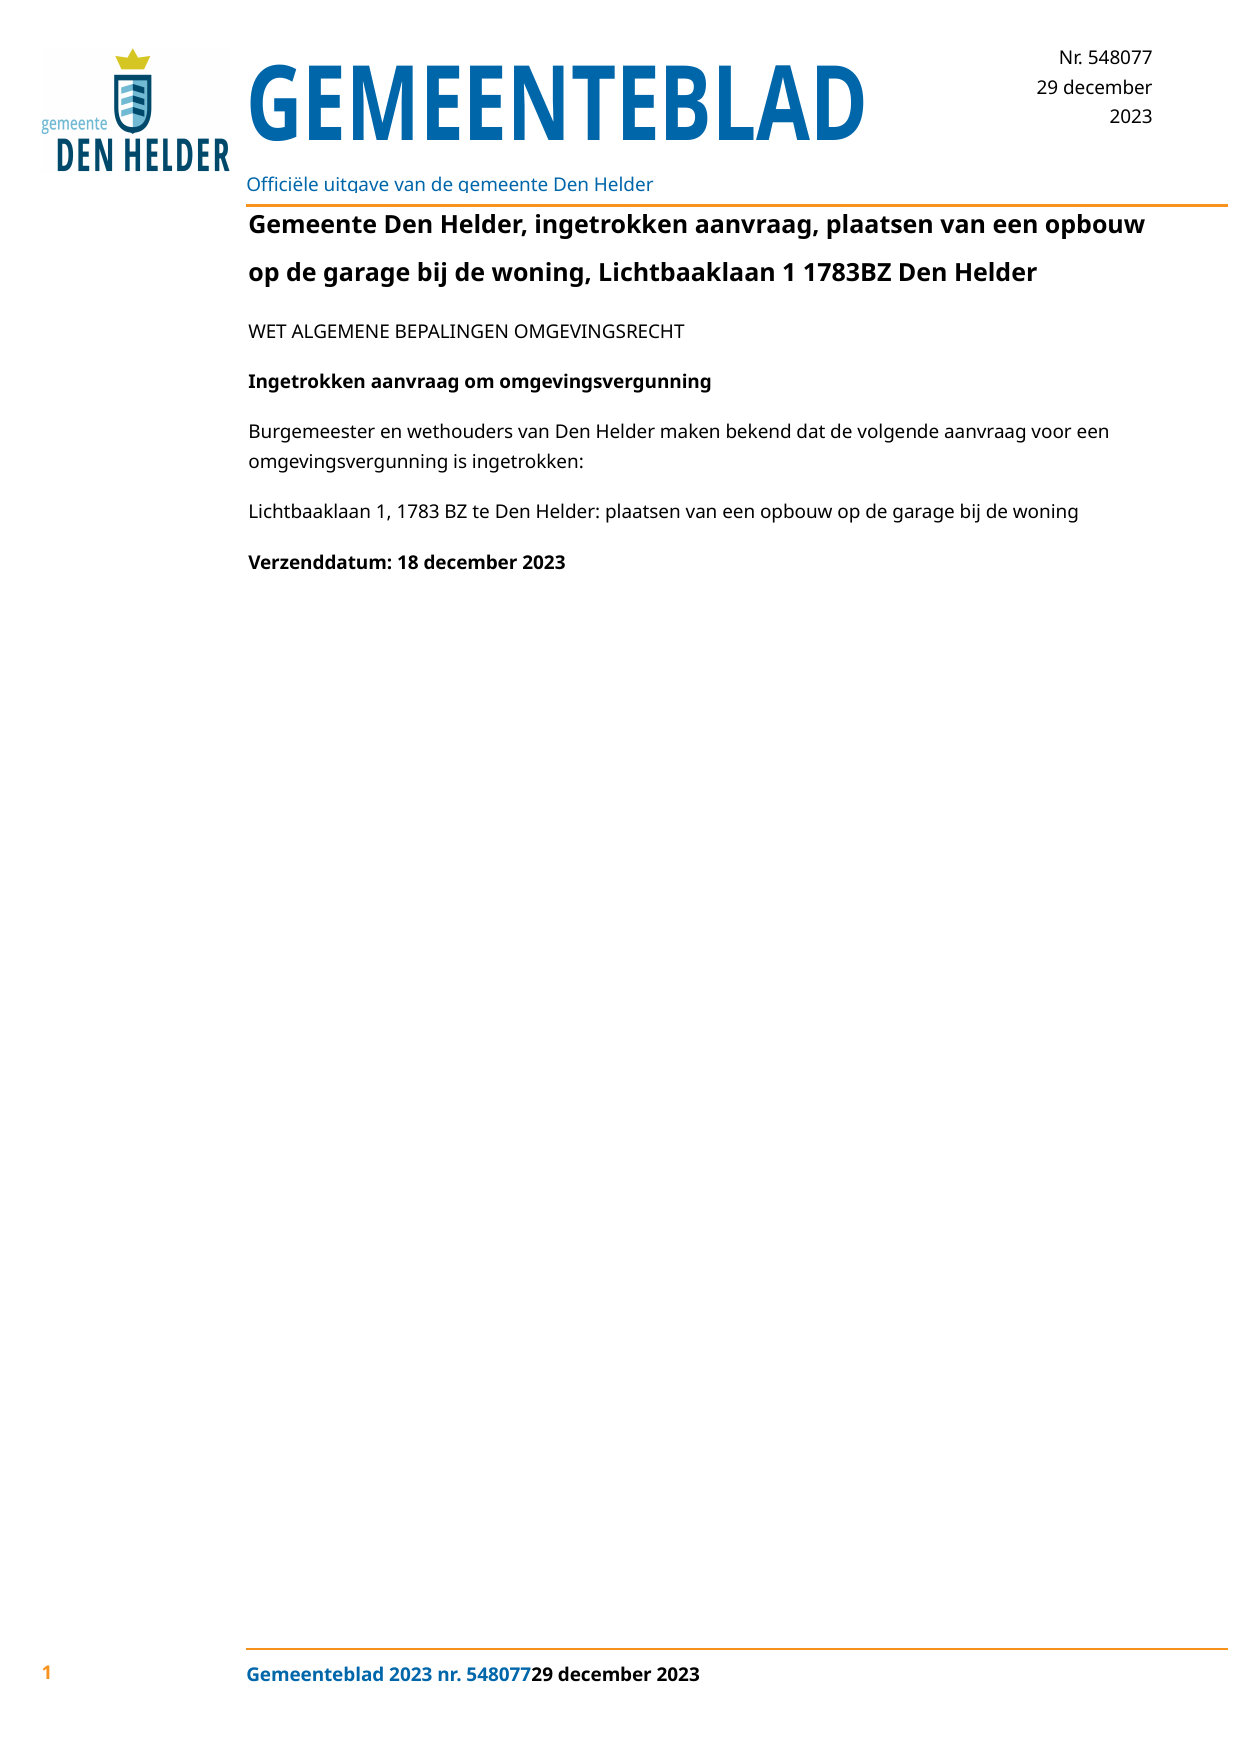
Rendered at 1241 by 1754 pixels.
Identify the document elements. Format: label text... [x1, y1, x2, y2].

text WET ALGEMENE BEPALINGEN OMGEVINGSRECHT [248, 318, 1152, 344]
picture [220, 160, 224, 172]
picture [182, 144, 187, 165]
picture [100, 154, 106, 172]
picture [41, 47, 231, 172]
picture [63, 144, 68, 165]
text Lichtbaaklaan 1, 1783 BZ te Den Helder: plaatsen van een opbouw op de garage bij de woning [248, 499, 1152, 524]
text Ingetrokken aanvraag om omgevingsvergunning [248, 368, 1152, 394]
text Gemeente Den Helder, ingetrokken aanvraag, plaatsen van een opbouw op de garage bij de woning, Lichtbaaklaan 1 1783BZ Den Helder [248, 207, 1152, 288]
text Burgemeester en wethouders van Den Helder maken bekend dat de volgende aanvraag voor een omgevingsvergunning is ingetrokken: [248, 419, 1152, 474]
text Verzenddatum: 18 december 2023 [248, 549, 1152, 575]
picture [130, 157, 135, 172]
